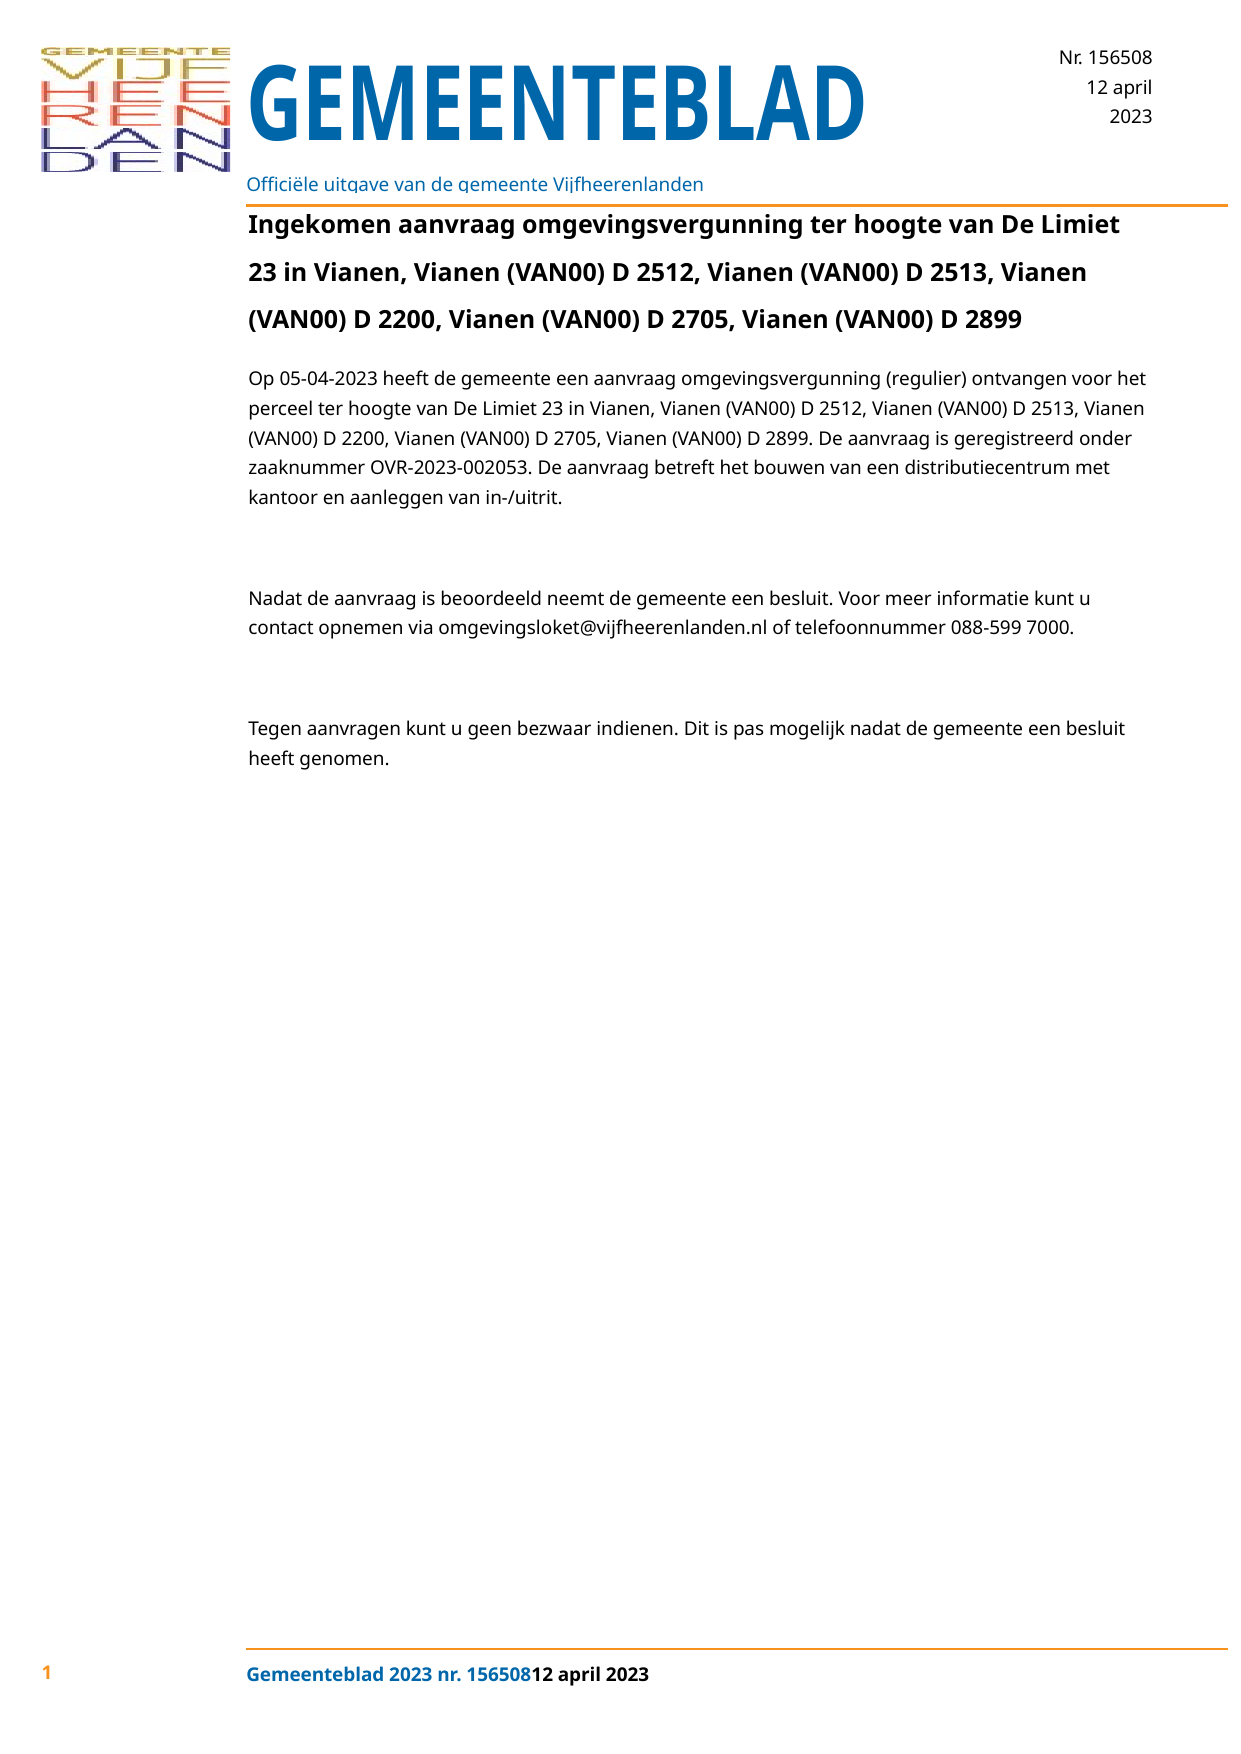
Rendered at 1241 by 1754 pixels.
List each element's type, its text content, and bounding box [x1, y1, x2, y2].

text Op 05-04-2023 heeft de gemeente een aanvraag omgevingsvergunning (regulier) ontvangen voor het perceel ter hoogte van De Limiet 23 in Vianen, Vianen (VAN00) D 2512, Vianen (VAN00) D 2513, Vianen (VAN00) D 2200, Vianen (VAN00) D 2705, Vianen (VAN00) D 2899. De aanvraag is geregistreerd onder zaaknummer OVR-2023-002053. De aanvraag betreft het bouwen van een distributiecentrum met kantoor en aanleggen van in-/uitrit. [248, 366, 1152, 509]
text Nadat de aanvraag is beoordeeld neemt de gemeente een besluit. Voor meer informatie kunt u contact opnemen via omgevingsloket@vijfheerenlanden.nl of telefoonnummer 088-599 7000. [248, 585, 1152, 640]
picture [41, 47, 231, 172]
text Ingekomen aanvraag omgevingsvergunning ter hoogte van De Limiet 23 in Vianen, Vianen (VAN00) D 2512, Vianen (VAN00) D 2513, Vianen (VAN00) D 2200, Vianen (VAN00) D 2705, Vianen (VAN00) D 2899 [248, 207, 1152, 336]
text Tegen aanvragen kunt u geen bezwaar indienen. Dit is pas mogelijk nadat de gemeente een besluit heeft genomen. [248, 715, 1152, 770]
